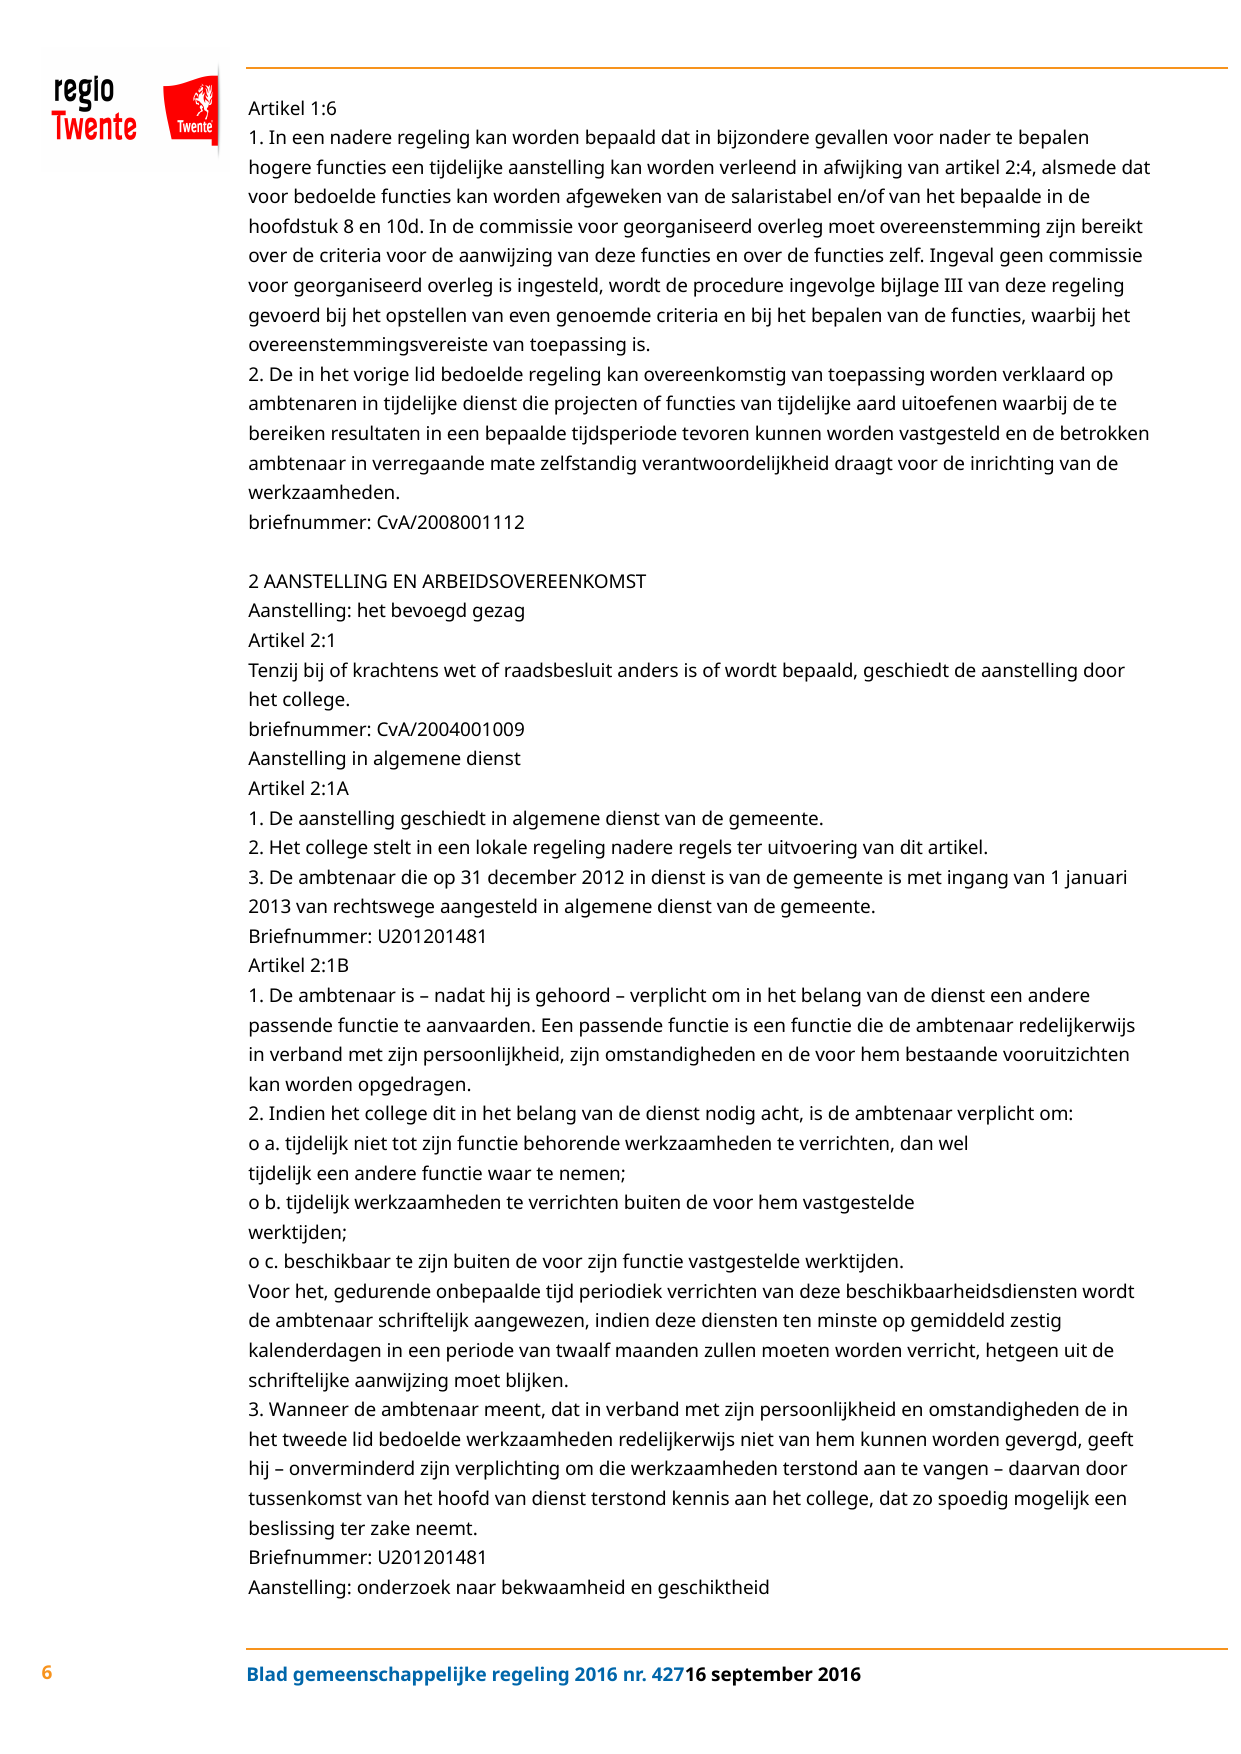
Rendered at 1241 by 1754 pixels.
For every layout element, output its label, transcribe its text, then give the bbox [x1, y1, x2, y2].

text 1. De aanstelling geschiedt in algemene dienst van de gemeente. [248, 805, 1152, 831]
text Briefnummer: U201201481 [248, 923, 1152, 949]
text Artikel 2:1A [248, 775, 1152, 801]
text briefnummer: CvA/2008001112 [248, 509, 1152, 535]
text briefnummer: CvA/2004001009 [248, 716, 1152, 742]
text Artikel 2:1 [248, 627, 1152, 653]
text 3. De ambtenaar die op 31 december 2012 in dienst is van de gemeente is met ingang van 1 januari 2013 van rechtswege aangesteld in algemene dienst van de gemeente. [248, 864, 1152, 919]
text 2. Het college stelt in een lokale regeling nadere regels ter uitvoering van dit artikel. [248, 834, 1152, 860]
text o c. beschikbaar te zijn buiten de voor zijn functie vastgestelde werktijden. [248, 1248, 1152, 1274]
text 3. Wanneer de ambtenaar meent, dat in verband met zijn persoonlijkheid en omstandigheden de in het tweede lid bedoelde werkzaamheden redelijkerwijs niet van hem kunnen worden gevergd, geeft hij – onverminderd zijn verplichting om die werkzaamheden terstond aan te vangen – daarvan door tussenkomst van het hoofd van dienst terstond kennis aan het college, dat zo spoedig mogelijk een beslissing ter zake neemt. [248, 1396, 1152, 1541]
text Aanstelling: het bevoegd gezag [248, 598, 1152, 623]
text werktijden; [248, 1219, 1152, 1245]
text 2. De in het vorige lid bedoelde regeling kan overeenkomstig van toepassing worden verklaard op ambtenaren in tijdelijke dienst die projecten of functies van tijdelijke aard uitoefenen waarbij de te bereiken resultaten in een bepaalde tijdsperiode tevoren kunnen worden vastgesteld en de betrokken ambtenaar in verregaande mate zelfstandig verantwoordelijkheid draagt voor de inrichting van de werkzaamheden. [248, 361, 1152, 505]
text Aanstelling: onderzoek naar bekwaamheid en geschiktheid [248, 1574, 1152, 1600]
text Artikel 2:1B [248, 953, 1152, 978]
text 1. In een nadere regeling kan worden bepaald dat in bijzondere gevallen voor nader te bepalen hogere functies een tijdelijke aanstelling kan worden verleend in afwijking van artikel 2:4, alsmede dat voor bedoelde functies kan worden afgeweken van de salaristabel en/of van het bepaalde in de hoofdstuk 8 en 10d. In de commissie voor georganiseerd overleg moet overeenstemming zijn bereikt over de criteria voor de aanwijzing van deze functies en over de functies zelf. Ingeval geen commissie voor georganiseerd overleg is ingesteld, wordt de procedure ingevolge bijlage III van deze regeling gevoerd bij het opstellen van even genoemde criteria en bij het bepalen van de functies, waarbij het overeenstemmingsvereiste van toepassing is. [248, 124, 1152, 357]
text 2. Indien het college dit in het belang van de dienst nodig acht, is de ambtenaar verplicht om: [248, 1101, 1152, 1126]
text Artikel 1:6 [248, 95, 1152, 121]
picture [41, 47, 231, 172]
text 1. De ambtenaar is – nadat hij is gehoord – verplicht om in het belang van de dienst een andere passende functie te aanvaarden. Een passende functie is een functie die de ambtenaar redelijkerwijs in verband met zijn persoonlijkheid, zijn omstandigheden en de voor hem bestaande vooruitzichten kan worden opgedragen. [248, 982, 1152, 1097]
text Aanstelling in algemene dienst [248, 746, 1152, 771]
text o b. tijdelijk werkzaamheden te verrichten buiten de voor hem vastgestelde [248, 1189, 1152, 1215]
text Tenzij bij of krachtens wet of raadsbesluit anders is of wordt bepaald, geschiedt de aanstelling door het college. [248, 657, 1152, 712]
text 2 AANSTELLING EN ARBEIDSOVEREENKOMST [248, 568, 1152, 594]
text tijdelijk een andere functie waar te nemen; [248, 1160, 1152, 1186]
text Voor het, gedurende onbepaalde tijd periodiek verrichten van deze beschikbaarheidsdiensten wordt de ambtenaar schriftelijk aangewezen, indien deze diensten ten minste op gemiddeld zestig kalenderdagen in een periode van twaalf maanden zullen moeten worden verricht, hetgeen uit de schriftelijke aanwijzing moet blijken. [248, 1278, 1152, 1393]
text o a. tijdelijk niet tot zijn functie behorende werkzaamheden te verrichten, dan wel [248, 1130, 1152, 1156]
text Briefnummer: U201201481 [248, 1544, 1152, 1570]
